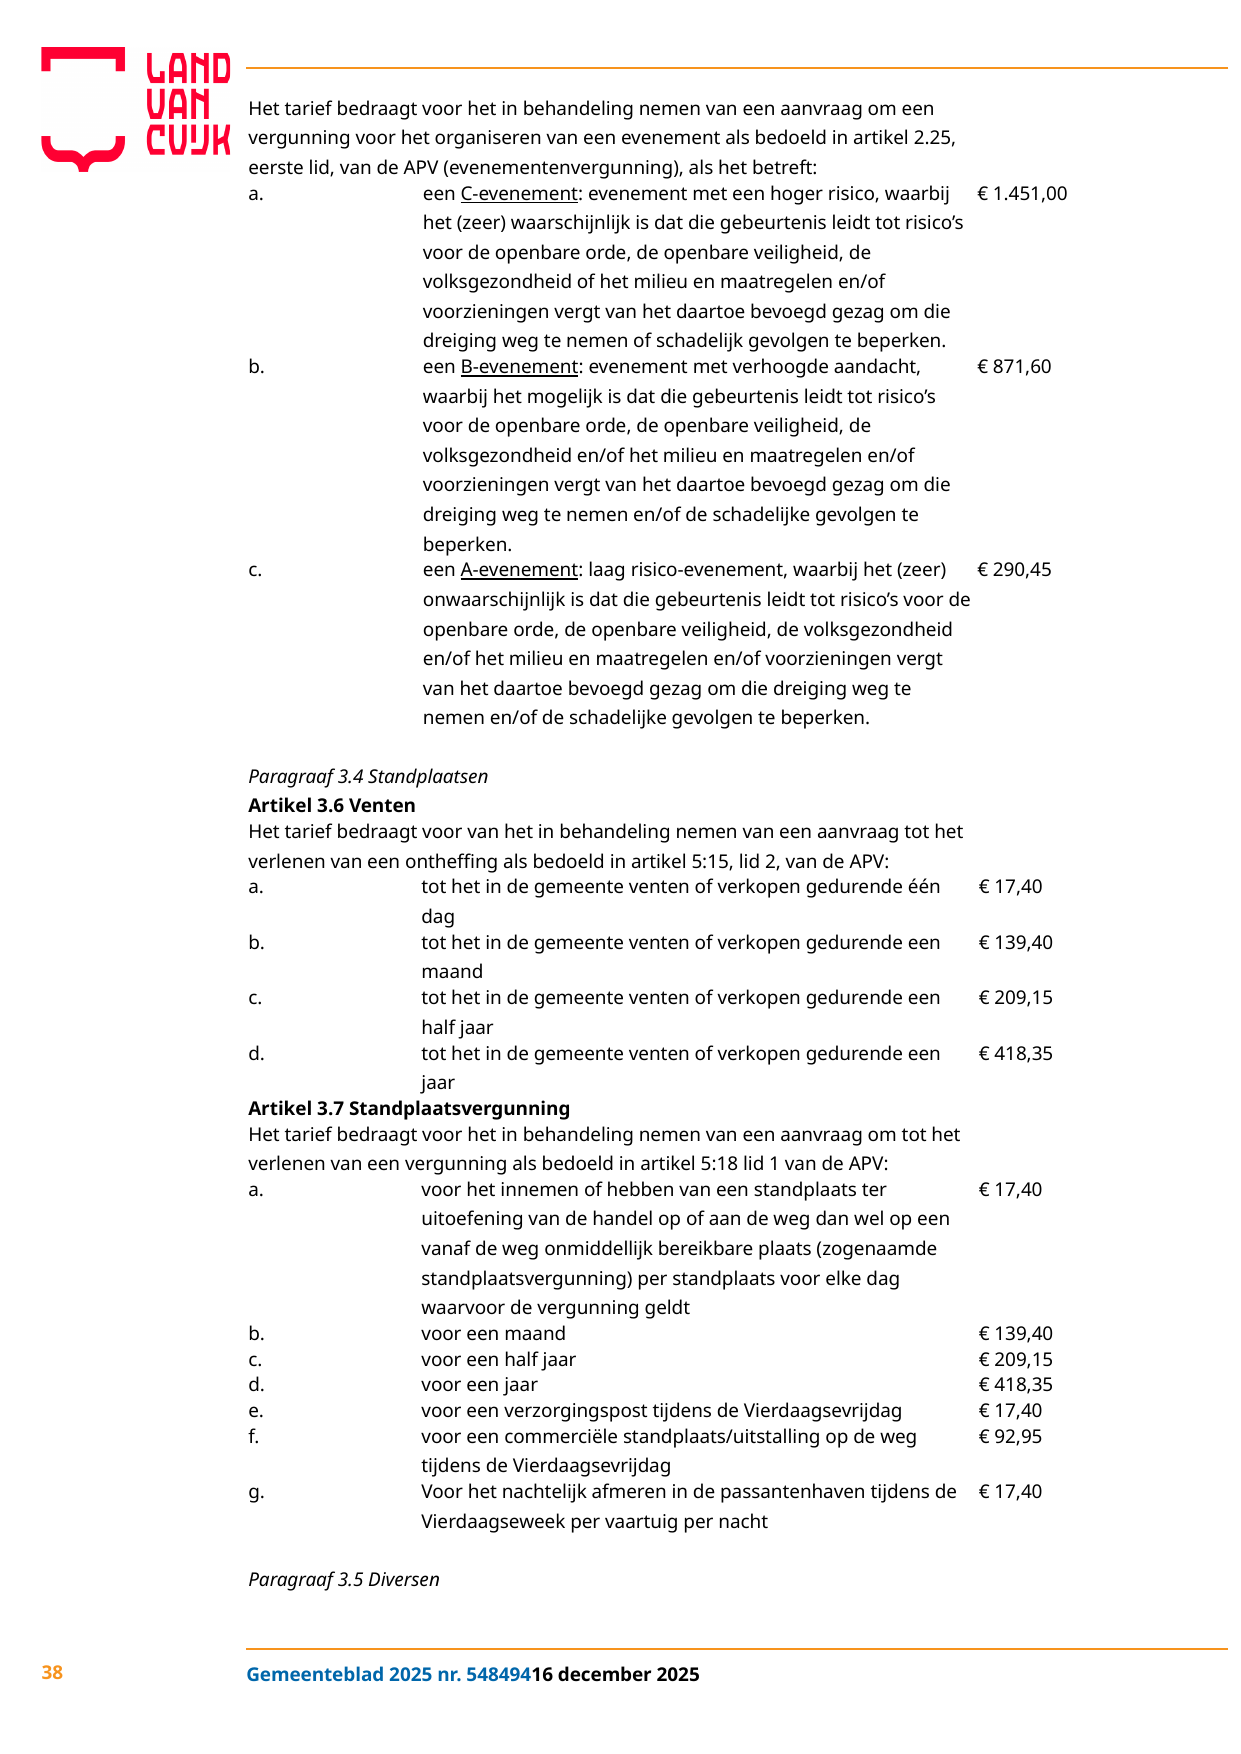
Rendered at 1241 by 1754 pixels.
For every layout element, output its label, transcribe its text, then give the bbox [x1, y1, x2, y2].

table_cell c. [248, 557, 423, 730]
table_cell Het tarief bedraagt voor het in behandeling nemen van een aanvraag om een vergunning voor het organiseren van een evenement als bedoeld in artikel 2.25, eerste lid, van de APV (evenementenvergunning), als het betreft: [248, 95, 977, 180]
table_cell € 418,35 [979, 1372, 1152, 1397]
table_cell € 17,40 [979, 1397, 1152, 1423]
table_cell voor een half jaar [421, 1346, 978, 1372]
table_cell voor een maand [421, 1320, 978, 1346]
table_cell € 871,60 [977, 353, 1152, 557]
picture [41, 47, 231, 172]
table_cell a. [248, 874, 421, 929]
table_cell tot het in de gemeente venten of verkopen gedurende een jaar [421, 1040, 978, 1095]
table_cell € 17,40 [979, 1176, 1152, 1320]
table_cell tot het in de gemeente venten of verkopen gedurende een half jaar [421, 984, 978, 1040]
table_cell een B-evenement: evenement met verhoogde aandacht, waarbij het mogelijk is dat die gebeurtenis leidt tot risico’s voor de openbare orde, de openbare veiligheid, de volksgezondheid en/of het milieu en maatregelen en/of voorzieningen vergt van het daartoe bevoegd gezag om die dreiging weg te nemen en/of de schadelijke gevolgen te beperken. [423, 353, 977, 557]
table_cell € 139,40 [979, 929, 1152, 984]
table_cell € 209,15 [979, 984, 1152, 1040]
table_cell [977, 95, 1152, 180]
table_cell d. [248, 1372, 421, 1397]
table_header Artikel 3.6 Venten [248, 793, 978, 818]
text Paragraaf 3.4 Standplaatsen [248, 763, 1152, 789]
table_cell € 418,35 [979, 1040, 1152, 1095]
table_cell € 290,45 [977, 557, 1152, 730]
table_cell € 17,40 [979, 874, 1152, 929]
table_cell een C-evenement: evenement met een hoger risico, waarbij het (zeer) waarschijnlijk is dat die gebeurtenis leidt tot risico’s voor de openbare orde, de openbare veiligheid, de volksgezondheid of het milieu en maatregelen en/of voorzieningen vergt van het daartoe bevoegd gezag om die dreiging weg te nemen of schadelijk gevolgen te beperken. [423, 180, 977, 353]
table_header [979, 793, 1152, 818]
table_cell a. [248, 180, 423, 353]
table_cell Voor het nachtelijk afmeren in de passantenhaven tijdens de Vierdaagseweek per vaartuig per nacht [421, 1478, 978, 1534]
table_cell a. [248, 1176, 421, 1320]
table_cell e. [248, 1397, 421, 1423]
table_cell Artikel 3.7 Standplaatsvergunning [248, 1095, 978, 1121]
table_cell voor een verzorgingspost tijdens de Vierdaagsevrijdag [421, 1397, 978, 1423]
table_cell Het tarief bedraagt voor het in behandeling nemen van een aanvraag om tot het verlenen van een vergunning als bedoeld in artikel 5:18 lid 1 van de APV: [248, 1121, 978, 1176]
table_cell [979, 1095, 1152, 1121]
table_cell f. [248, 1423, 421, 1478]
table_cell c. [248, 1346, 421, 1372]
text Paragraaf 3.5 Diversen [248, 1566, 1152, 1592]
table_cell € 1.451,00 [977, 180, 1152, 353]
table_cell tot het in de gemeente venten of verkopen gedurende een maand [421, 929, 978, 984]
table_cell voor het innemen of hebben van een standplaats ter uitoefening van de handel op of aan de weg dan wel op een vanaf de weg onmiddellijk bereikbare plaats (zogenaamde standplaatsvergunning) per standplaats voor elke dag waarvoor de vergunning geldt [421, 1176, 978, 1320]
table_cell [979, 819, 1152, 874]
table_cell voor een jaar [421, 1372, 978, 1397]
table_cell [979, 1121, 1152, 1176]
table_cell b. [248, 1320, 421, 1346]
table_cell € 92,95 [979, 1423, 1152, 1478]
table_cell tot het in de gemeente venten of verkopen gedurende één dag [421, 874, 978, 929]
table_cell een A-evenement: laag risico-evenement, waarbij het (zeer) onwaarschijnlijk is dat die gebeurtenis leidt tot risico’s voor de openbare orde, de openbare veiligheid, de volksgezondheid en/of het milieu en maatregelen en/of voorzieningen vergt van het daartoe bevoegd gezag om die dreiging weg te nemen en/of de schadelijke gevolgen te beperken. [423, 557, 977, 730]
table_cell Het tarief bedraagt voor van het in behandeling nemen van een aanvraag tot het verlenen van een ontheffing als bedoeld in artikel 5:15, lid 2, van de APV: [248, 819, 978, 874]
table_cell b. [248, 929, 421, 984]
table_cell d. [248, 1040, 421, 1095]
table_cell € 17,40 [979, 1478, 1152, 1534]
table_cell € 209,15 [979, 1346, 1152, 1372]
table_cell voor een commerciële standplaats/uitstalling op de weg tijdens de Vierdaagsevrijdag [421, 1423, 978, 1478]
table_cell € 139,40 [979, 1320, 1152, 1346]
table_cell g. [248, 1478, 421, 1534]
table_cell b. [248, 353, 423, 557]
table_cell c. [248, 984, 421, 1040]
